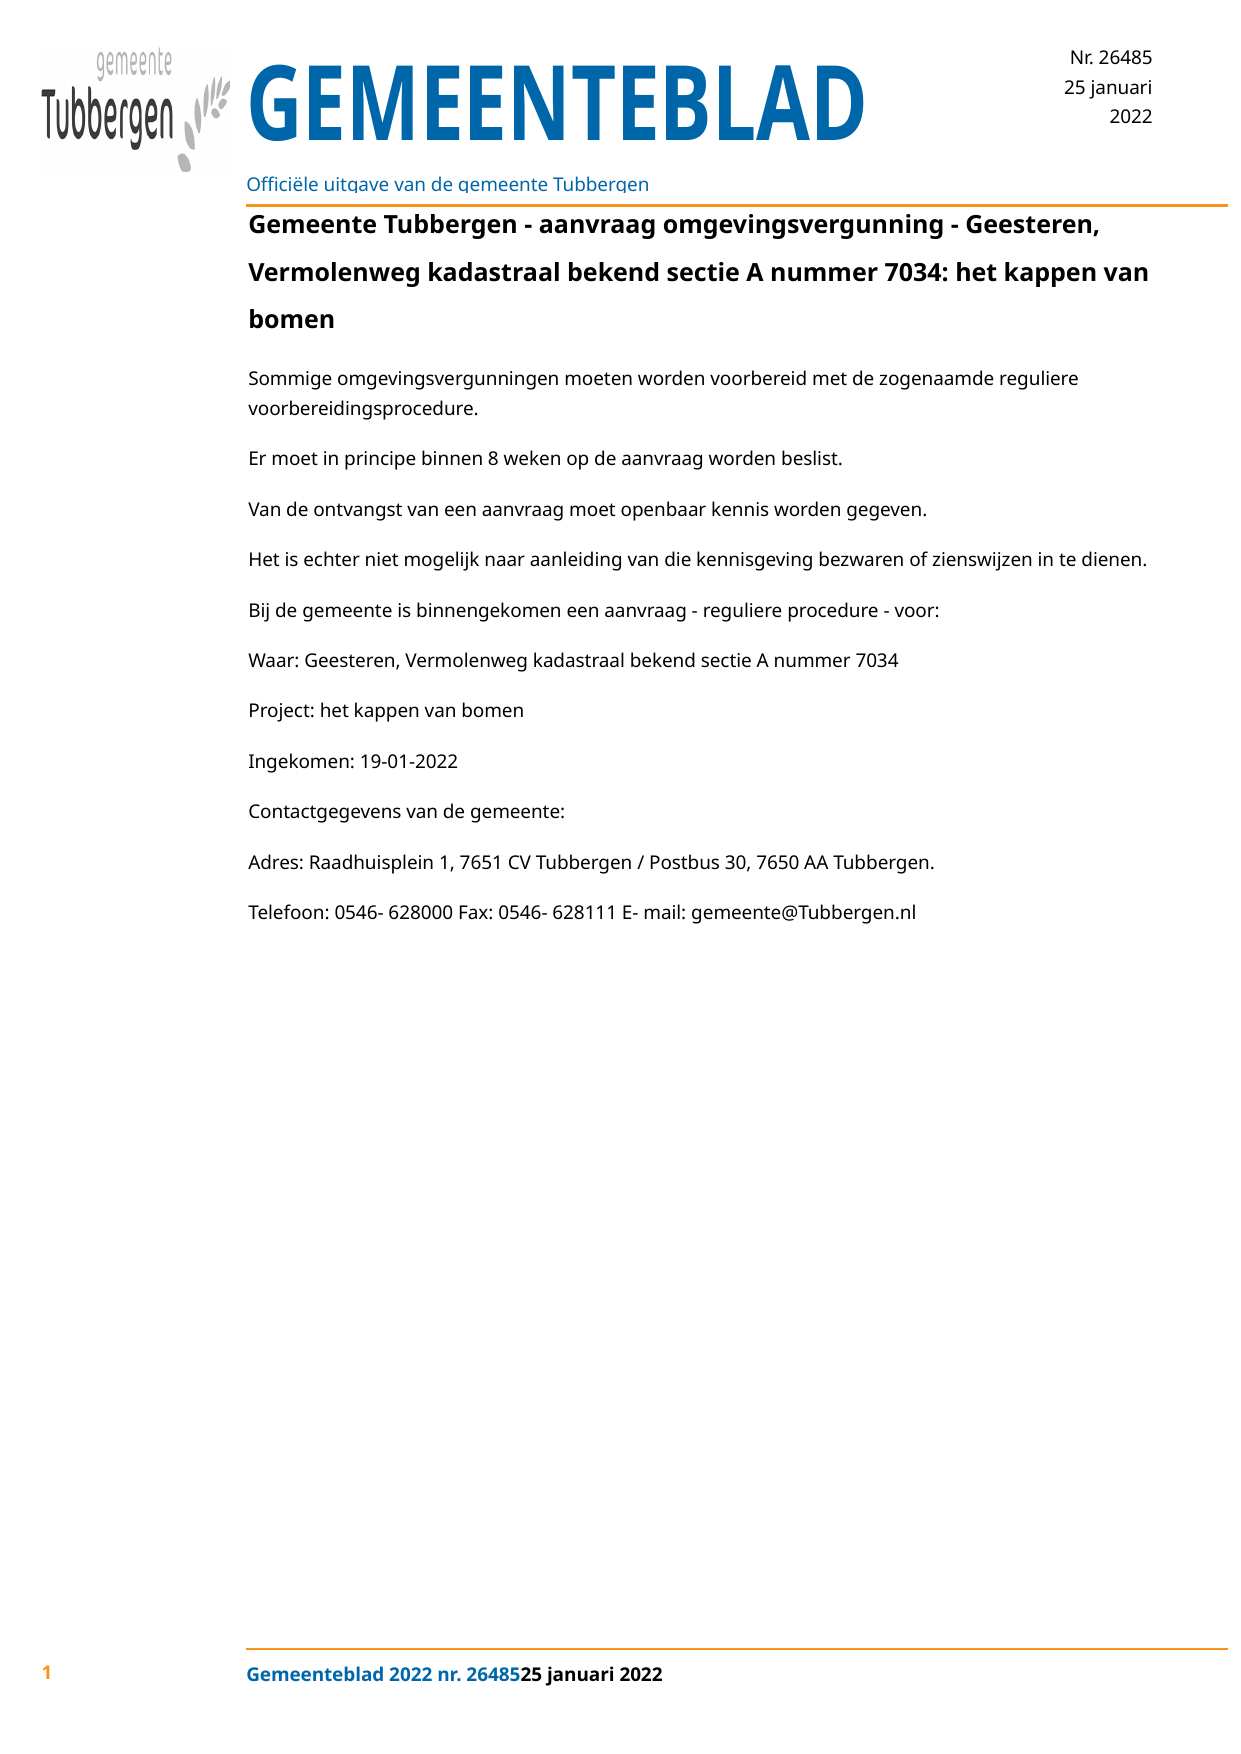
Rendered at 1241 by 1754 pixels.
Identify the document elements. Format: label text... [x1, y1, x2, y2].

text Waar: Geesteren, Vermolenweg kadastraal bekend sectie A nummer 7034 [248, 647, 1152, 673]
text Bij de gemeente is binnengekomen een aanvraag - reguliere procedure - voor: [248, 597, 1152, 622]
picture [41, 47, 231, 172]
text Adres: Raadhuisplein 1, 7651 CV Tubbergen / Postbus 30, 7650 AA Tubbergen. [248, 849, 1152, 874]
text Project: het kappen van bomen [248, 698, 1152, 723]
text Er moet in principe binnen 8 weken op de aanvraag worden beslist. [248, 446, 1152, 471]
text Gemeente Tubbergen - aanvraag omgevingsvergunning - Geesteren, Vermolenweg kadastraal bekend sectie A nummer 7034: het kappen van bomen [248, 207, 1152, 336]
text Contactgegevens van de gemeente: [248, 798, 1152, 824]
text Sommige omgevingsvergunningen moeten worden voorbereid met de zogenaamde reguliere voorbereidingsprocedure. [248, 366, 1152, 421]
text Van de ontvangst van een aanvraag moet openbaar kennis worden gegeven. [248, 496, 1152, 522]
text Het is echter niet mogelijk naar aanleiding van die kennisgeving bezwaren of zienswijzen in te dienen. [248, 546, 1152, 572]
text Ingekomen: 19-01-2022 [248, 748, 1152, 774]
text Telefoon: 0546- 628000 Fax: 0546- 628111 E- mail: gemeente@Tubbergen.nl [248, 899, 1152, 925]
